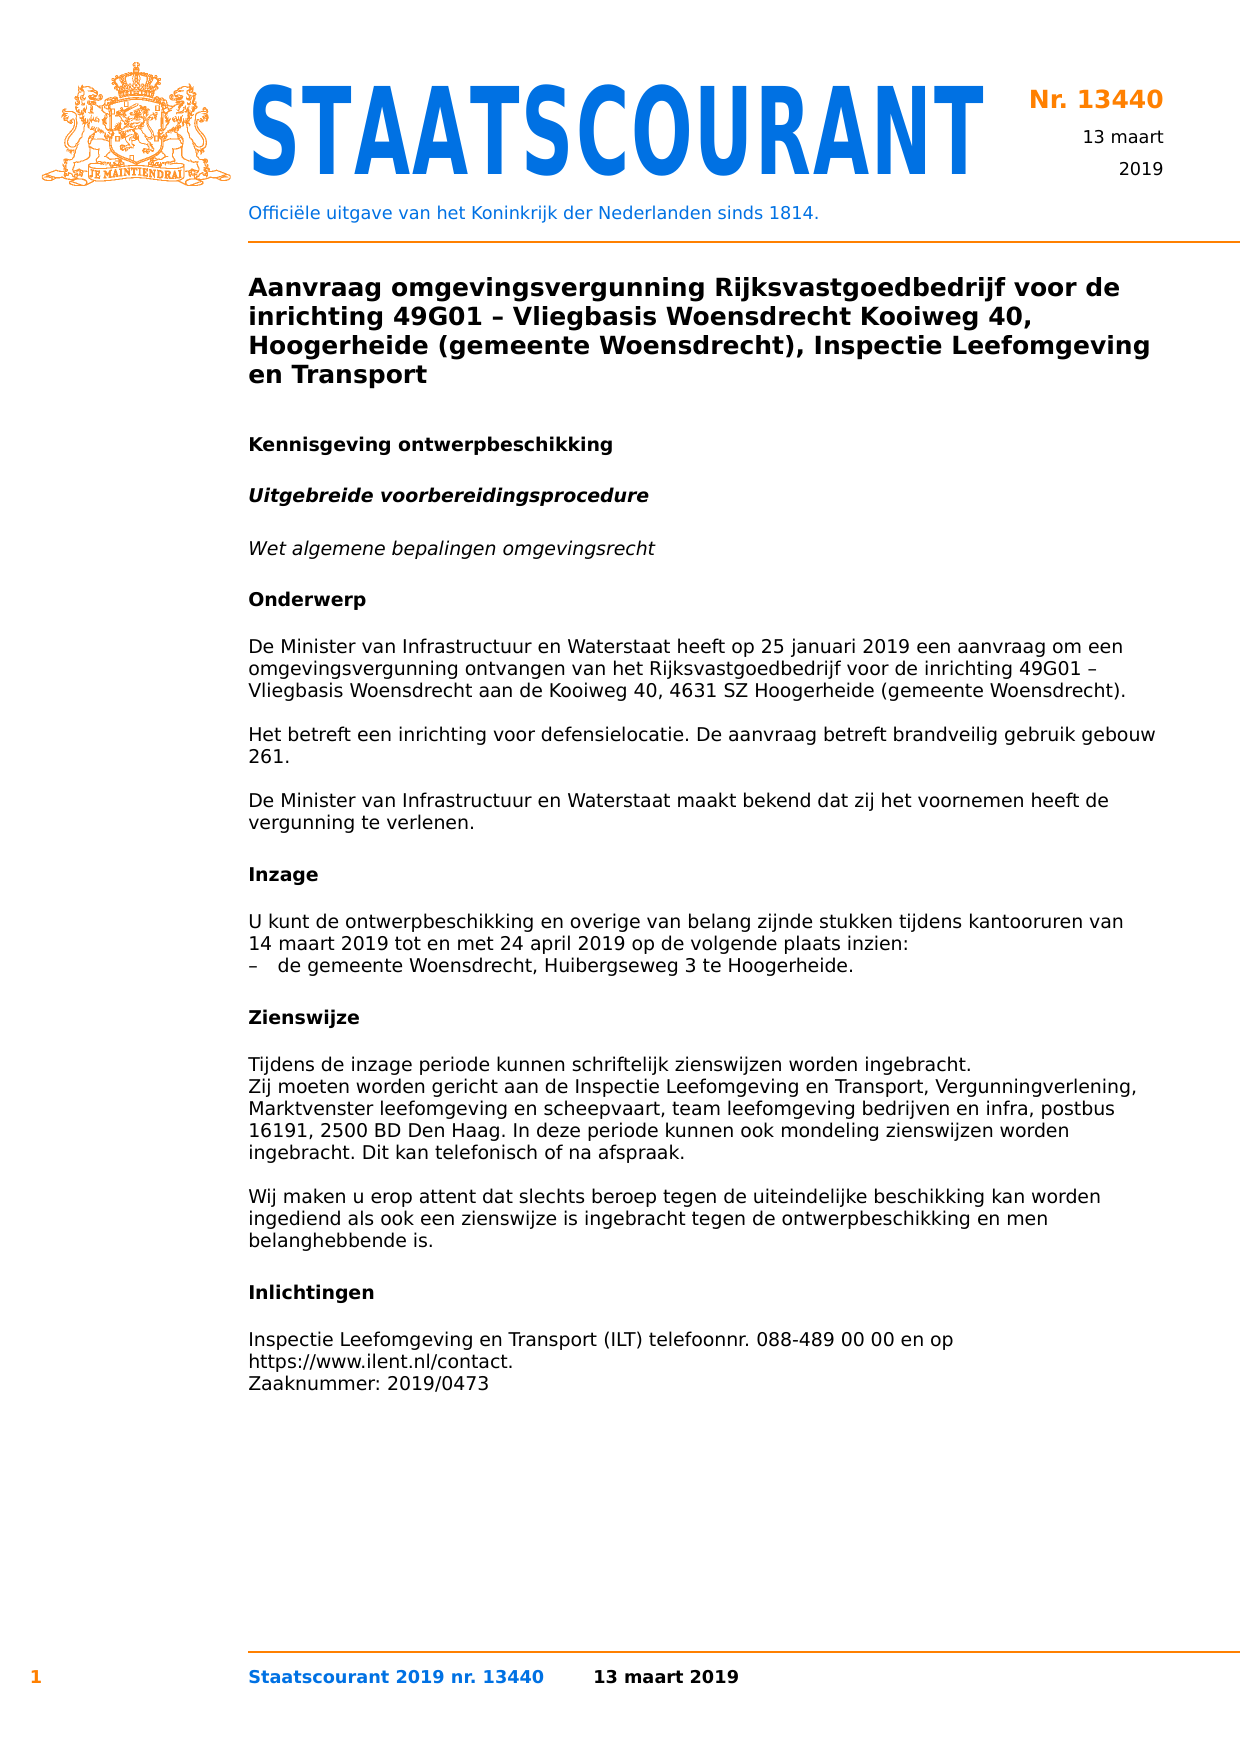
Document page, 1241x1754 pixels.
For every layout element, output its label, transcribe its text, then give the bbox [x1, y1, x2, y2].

text Zij moeten worden gericht aan de Inspectie Leefomgeving en Transport, Vergunningverlening, Marktvenster leefomgeving en scheepvaart, team leefomgeving bedrijven en infra, postbus 16191, 2500 BD Den Haag. In deze periode kunnen ook mondeling zienswijzen worden ingebracht. Dit kan telefonisch of na afspraak. [248, 1076, 1163, 1164]
subtitle Kennisgeving ontwerpbeschikking [248, 433, 1163, 455]
table_header Nr. 13440 [998, 62, 1240, 121]
text Zaaknummer: 2019/0473 [248, 1372, 1163, 1394]
table_header [25, 62, 248, 241]
text De Minister van Infrastructuur en Waterstaat maakt bekend dat zij het voornemen heeft de vergunning te verlenen. [248, 790, 1163, 834]
text Wij maken u erop attent dat slechts beroep tegen de uiteindelijke beschikking kan worden ingediend als ook een zienswijze is ingebracht tegen de ontwerpbeschikking en men belanghebbende is. [248, 1186, 1163, 1252]
subtitle Inzage [248, 864, 1163, 886]
table_header STAATSCOURANT [248, 62, 998, 203]
table_cell 2019 [998, 153, 1240, 203]
subtitle Uitgebreide voorbereidingsprocedure [248, 485, 1163, 507]
table_cell 13 maart [998, 121, 1240, 153]
picture [41, 62, 231, 186]
text De Minister van Infrastructuur en Waterstaat heeft op 25 januari 2019 een aanvraag om een omgevingsvergunning ontvangen van het Rijksvastgoedbedrijf voor de inrichting 49G01 – Vliegbasis Woensdrecht aan de Kooiweg 40, 4631 SZ Hoogerheide (gemeente Woensdrecht). [248, 636, 1163, 702]
subtitle Zienswijze [248, 1007, 1163, 1029]
text U kunt de ontwerpbeschikking en overige van belang zijnde stukken tijdens kantooruren van 14 maart 2019 tot en met 24 april 2019 op de volgende plaats inzien: [248, 911, 1163, 955]
text Inspectie Leefomgeving en Transport (ILT) telefoonnr. 088-489 00 00 en op https://www.ilent.nl/contact. [248, 1328, 1163, 1372]
text – de gemeente Woensdrecht, Huibergseweg 3 te Hoogerheide. [248, 955, 1163, 977]
text Tijdens de inzage periode kunnen schriftelijk zienswijzen worden ingebracht. [248, 1054, 1163, 1076]
subtitle Aanvraag omgevingsvergunning Rijksvastgoedbedrijf voor de inrichting 49G01 – Vliegbasis Woensdrecht Kooiweg 40, Hoogerheide (gemeente Woensdrecht), Inspectie Leefomgeving en Transport [248, 273, 1163, 390]
subtitle Onderwerp [248, 589, 1163, 611]
subtitle Wet algemene bepalingen omgevingsrecht [248, 537, 1163, 559]
table_cell Officiële uitgave van het Koninkrijk der Nederlanden sinds 1814. [248, 203, 1240, 241]
subtitle Inlichtingen [248, 1282, 1163, 1303]
text Het betreft een inrichting voor defensielocatie. De aanvraag betreft brandveilig gebruik gebouw 261. [248, 724, 1163, 768]
